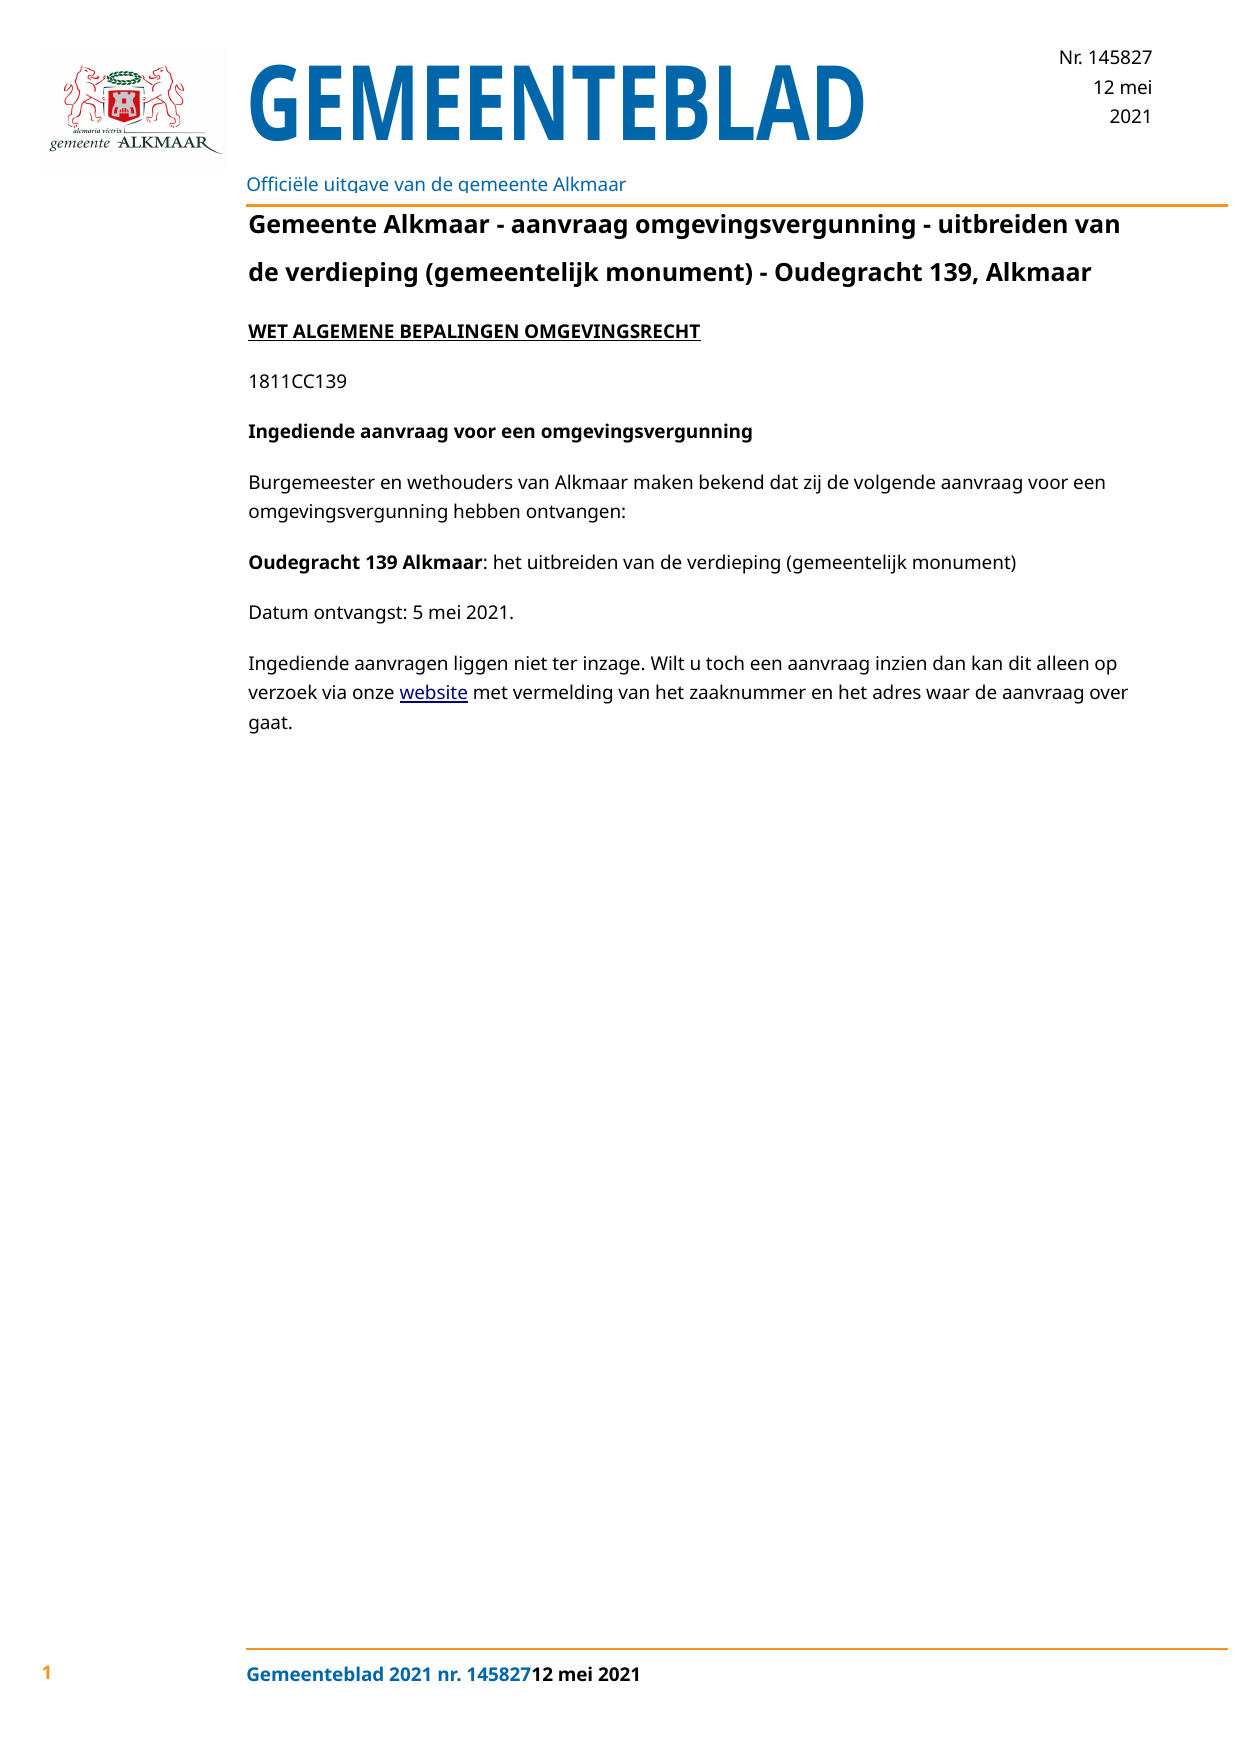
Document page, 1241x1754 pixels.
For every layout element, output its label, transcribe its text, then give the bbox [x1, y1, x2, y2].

text Datum ontvangst: 5 mei 2021. [248, 599, 1152, 625]
text WET ALGEMENE BEPALINGEN OMGEVINGSRECHT [248, 318, 1152, 344]
text 1811CC139 [248, 368, 1152, 394]
text Burgemeester en wethouders van Alkmaar maken bekend dat zij de volgende aanvraag voor een omgevingsvergunning hebben ontvangen: [248, 469, 1152, 524]
text Gemeente Alkmaar - aanvraag omgevingsvergunning - uitbreiden van de verdieping (gemeentelijk monument) - Oudegracht 139, Alkmaar [248, 207, 1152, 288]
picture [41, 47, 231, 172]
text Ingediende aanvragen liggen niet ter inzage. Wilt u toch een aanvraag inzien dan kan dit alleen op verzoek via onze website met vermelding van het zaaknummer en het adres waar de aanvraag over gaat. [248, 650, 1152, 735]
text Oudegracht 139 Alkmaar: het uitbreiden van de verdieping (gemeentelijk monument) [248, 549, 1152, 575]
text Ingediende aanvraag voor een omgevingsvergunning [248, 419, 1152, 444]
